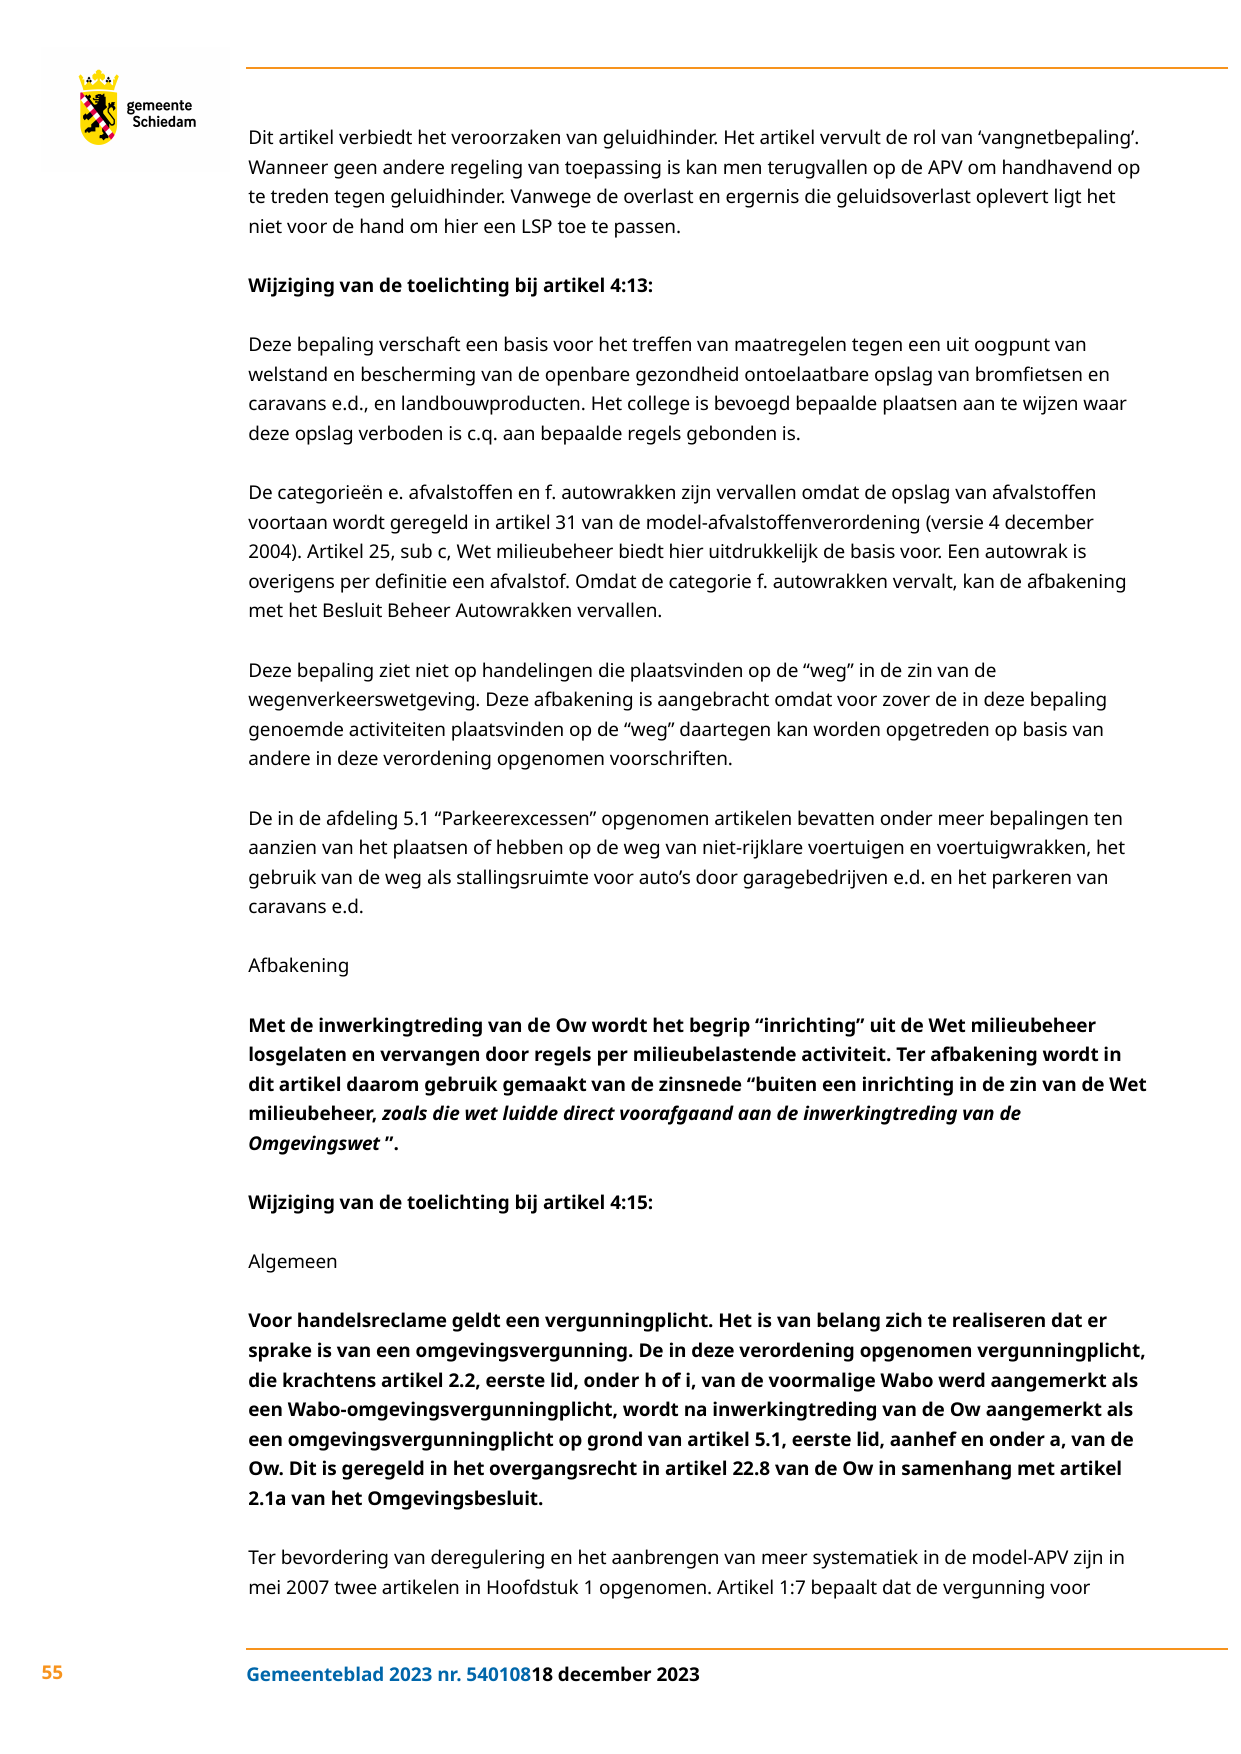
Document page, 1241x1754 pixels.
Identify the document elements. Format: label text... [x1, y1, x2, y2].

text Voor handelsreclame geldt een vergunningplicht. Het is van belang zich te realiseren dat er sprake is van een omgevingsvergunning. De in deze verordening opgenomen vergunningplicht, die krachtens artikel 2.2, eerste lid, onder h of i, van de voormalige Wabo werd aangemerkt als een Wabo-omgevingsvergunningplicht, wordt na inwerkingtreding van de Ow aangemerkt als een omgevingsvergunningplicht op grond van artikel 5.1, eerste lid, aanhef en onder a, van de Ow. Dit is geregeld in het overgangsrecht in artikel 22.8 van de Ow in samenhang met artikel 2.1a van het Omgevingsbesluit. [248, 1308, 1152, 1511]
text De in de afdeling 5.1 “Parkeerexcessen” opgenomen artikelen bevatten onder meer bepalingen ten aanzien van het plaatsen of hebben op de weg van niet-rijklare voertuigen en voertuigwrakken, het gebruik van de weg als stallingsruimte voor auto’s door garagebedrijven e.d. en het parkeren van caravans e.d. [248, 805, 1152, 919]
text Afbakening [248, 953, 1152, 978]
picture [41, 47, 231, 172]
text Deze bepaling verschaft een basis voor het treffen van maatregelen tegen een uit oogpunt van welstand en bescherming van de openbare gezondheid ontoelaatbare opslag van bromfietsen en caravans e.d., en landbouwproducten. Het college is bevoegd bepaalde plaatsen aan te wijzen waar deze opslag verboden is c.q. aan bepaalde regels gebonden is. [248, 331, 1152, 446]
text Wijziging van de toelichting bij artikel 4:15: [248, 1189, 1152, 1215]
text De categorieën e. afvalstoffen en f. autowrakken zijn vervallen omdat de opslag van afvalstoffen voortaan wordt geregeld in artikel 31 van de model-afvalstoffenverordening (versie 4 december 2004). Artikel 25, sub c, Wet milieubeheer biedt hier uitdrukkelijk de basis voor. Een autowrak is overigens per definitie een afvalstof. Omdat de categorie f. autowrakken vervalt, kan de afbakening met het Besluit Beheer Autowrakken vervallen. [248, 479, 1152, 623]
text Wijziging van de toelichting bij artikel 4:13: [248, 272, 1152, 298]
text Deze bepaling ziet niet op handelingen die plaatsvinden op de “weg” in de zin van de wegenverkeerswetgeving. Deze afbakening is aangebracht omdat voor zover de in deze bepaling genoemde activiteiten plaatsvinden op de “weg” daartegen kan worden opgetreden op basis van andere in deze verordening opgenomen voorschriften. [248, 657, 1152, 771]
text Met de inwerkingtreding van de Ow wordt het begrip “inrichting” uit de Wet milieubeheer losgelaten en vervangen door regels per milieubelastende activiteit. Ter afbakening wordt in dit artikel daarom gebruik gemaakt van de zinsnede “buiten een inrichting in de zin van de Wet milieubeheer, zoals die wet luidde direct voorafgaand aan de inwerkingtreding van de Omgevingswet ”. [248, 1012, 1152, 1156]
text Ter bevordering van deregulering en het aanbrengen van meer systematiek in de model-APV zijn in mei 2007 twee artikelen in Hoofdstuk 1 opgenomen. Artikel 1:7 bepaalt dat de vergunning voor [248, 1544, 1152, 1600]
text Dit artikel verbiedt het veroorzaken van geluidhinder. Het artikel vervult de rol van ‘vangnetbepaling’. Wanneer geen andere regeling van toepassing is kan men terugvallen op de APV om handhavend op te treden tegen geluidhinder. Vanwege de overlast en ergernis die geluidsoverlast oplevert ligt het niet voor de hand om hier een LSP toe te passen. [248, 124, 1152, 239]
text Algemeen [248, 1248, 1152, 1274]
